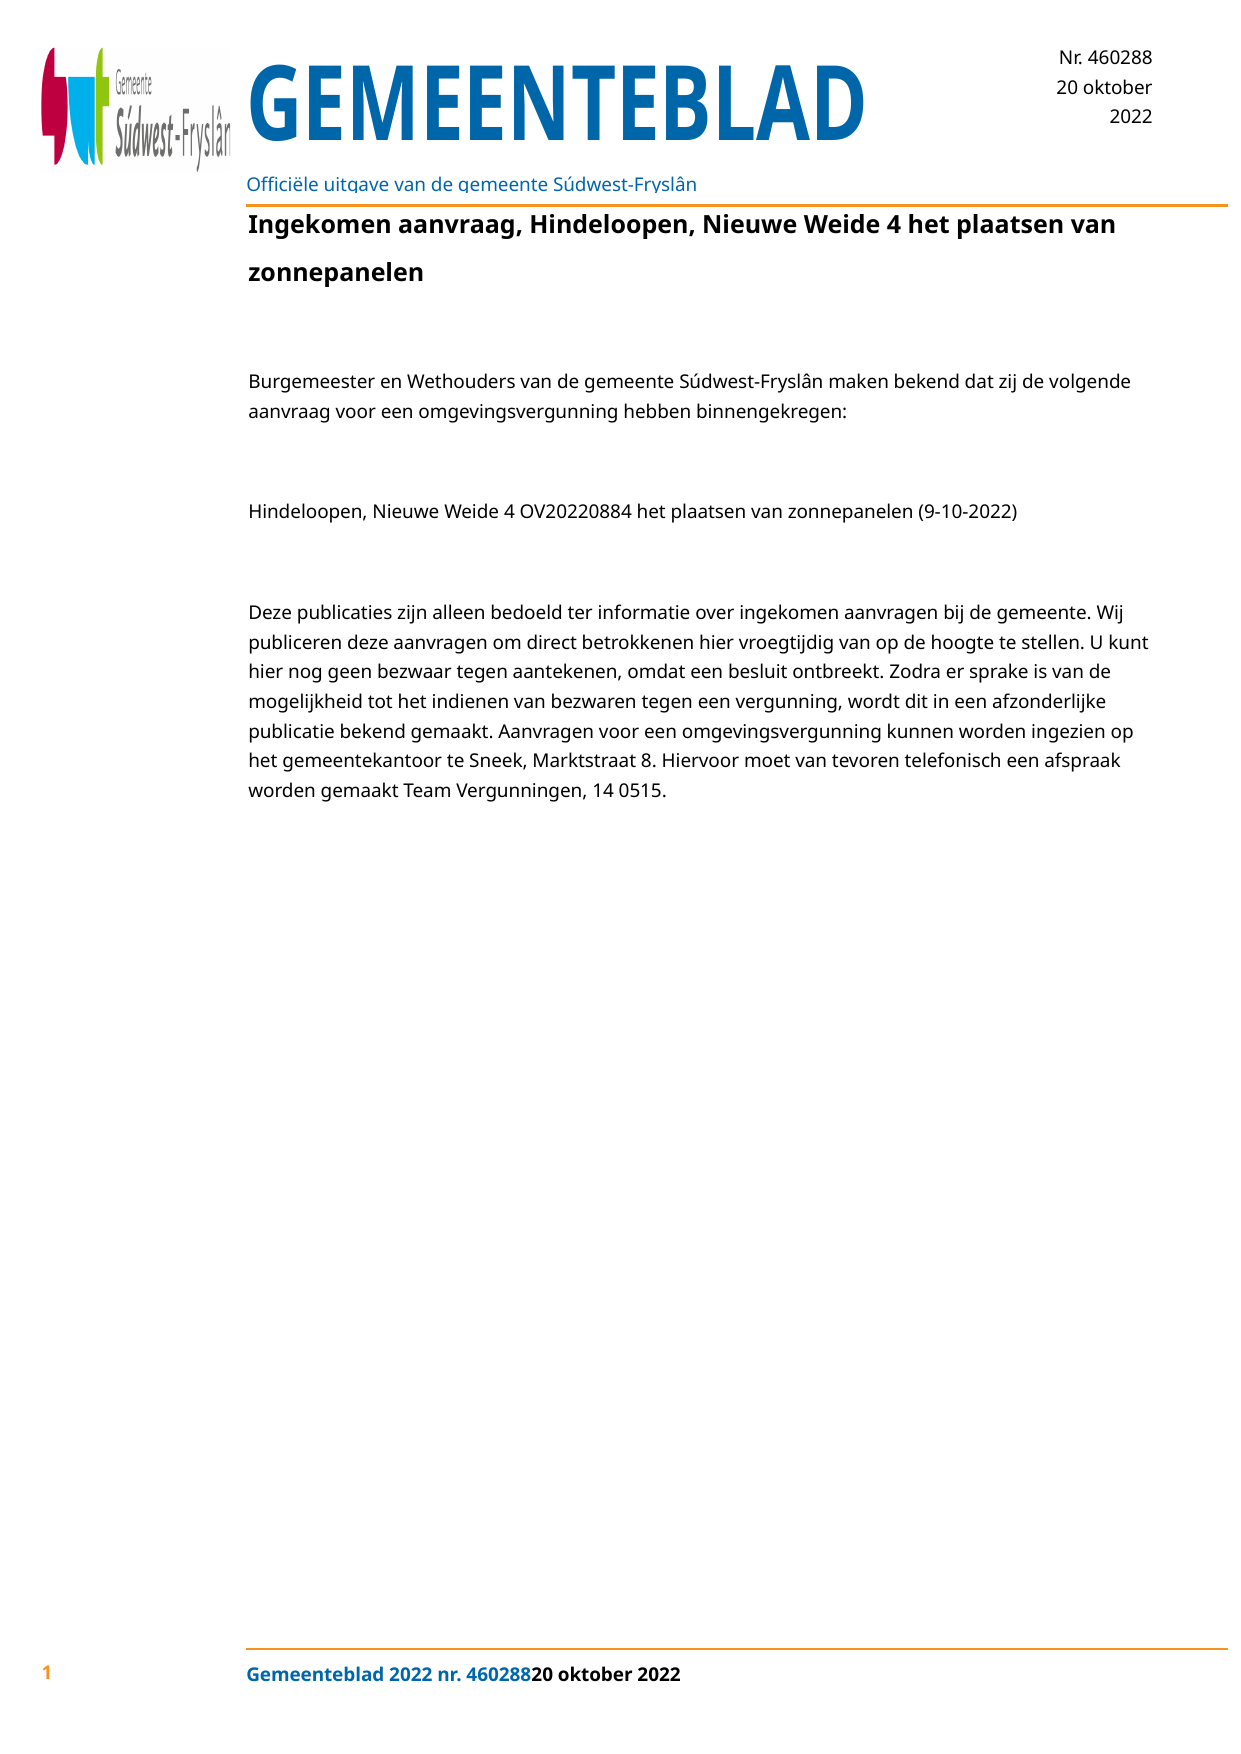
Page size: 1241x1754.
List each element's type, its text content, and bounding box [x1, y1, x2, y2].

text Ingekomen aanvraag, Hindeloopen, Nieuwe Weide 4 het plaatsen van zonnepanelen [248, 207, 1152, 288]
text Hindeloopen, Nieuwe Weide 4 OV20220884 het plaatsen van zonnepanelen (9-10-2022) [248, 499, 1152, 524]
picture [41, 47, 231, 172]
text Deze publicaties zijn alleen bedoeld ter informatie over ingekomen aanvragen bij de gemeente. Wij publiceren deze aanvragen om direct betrokkenen hier vroegtijdig van op de hoogte te stellen. U kunt hier nog geen bezwaar tegen aantekenen, omdat een besluit ontbreekt. Zodra er sprake is van de mogelijkheid tot het indienen van bezwaren tegen een vergunning, wordt dit in een afzonderlijke publicatie bekend gemaakt. Aanvragen voor een omgevingsvergunning kunnen worden ingezien op het gemeentekantoor te Sneek, Marktstraat 8. Hiervoor moet van tevoren telefonisch een afspraak worden gemaakt Team Vergunningen, 14 0515. [248, 599, 1152, 803]
text Burgemeester en Wethouders van de gemeente Súdwest-Fryslân maken bekend dat zij de volgende aanvraag voor een omgevingsvergunning hebben binnengekregen: [248, 368, 1152, 424]
